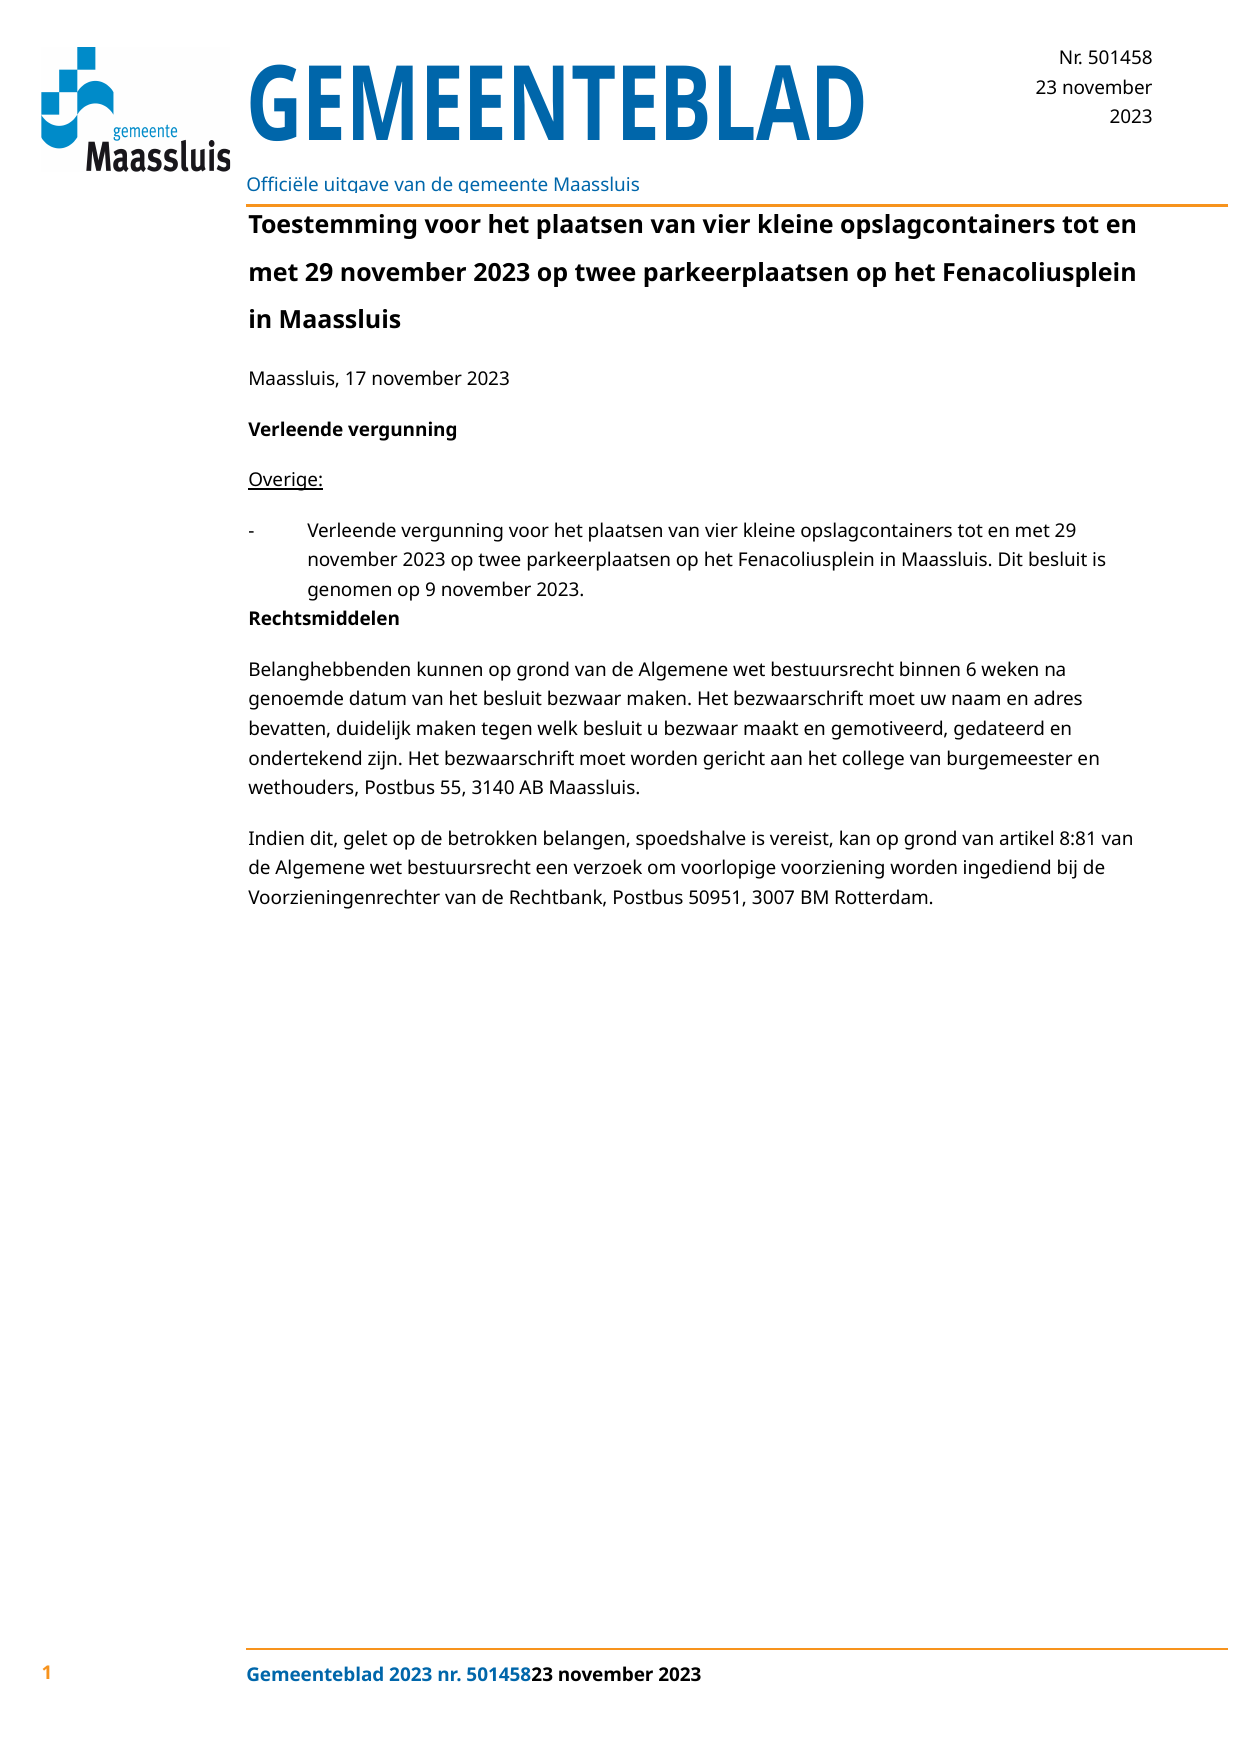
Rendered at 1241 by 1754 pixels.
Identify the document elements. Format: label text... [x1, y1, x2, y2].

text Indien dit, gelet op de betrokken belangen, spoedshalve is vereist, kan op grond van artikel 8:81 van de Algemene wet bestuursrecht een verzoek om voorlopige voorziening worden ingediend bij de Voorzieningenrechter van de Rechtbank, Postbus 50951, 3007 BM Rotterdam. [248, 825, 1152, 909]
text Rechtsmiddelen [248, 606, 1152, 631]
picture [41, 47, 77, 92]
text Overige: [248, 466, 1152, 492]
text Maassluis, 17 november 2023 [248, 366, 1152, 391]
list Verleende vergunning voor het plaatsen van vier kleine opslagcontainers tot en met 29 november 2023 op twee parkeerplaatsen op het Fenacoliusplein in Maassluis. Dit besluit is genomen op 9 november 2023. [248, 517, 1152, 602]
text Belanghebbenden kunnen op grond van de Algemene wet bestuursrecht binnen 6 weken na genoemde datum van het besluit bezwaar maken. Het bezwaarschrift moet uw naam en adres bevatten, duidelijk maken tegen welk besluit u bezwaar maakt en gemotiveerd, gedateerd en ondertekend zijn. Het bezwaarschrift moet worden gericht aan het college van burgemeester en wethouders, Postbus 55, 3140 AB Maassluis. [248, 656, 1152, 800]
text Verleende vergunning [248, 416, 1152, 442]
text Toestemming voor het plaatsen van vier kleine opslagcontainers tot en met 29 november 2023 op twee parkeerplaatsen op het Fenacoliusplein in Maassluis [248, 207, 1152, 336]
picture [41, 47, 231, 172]
